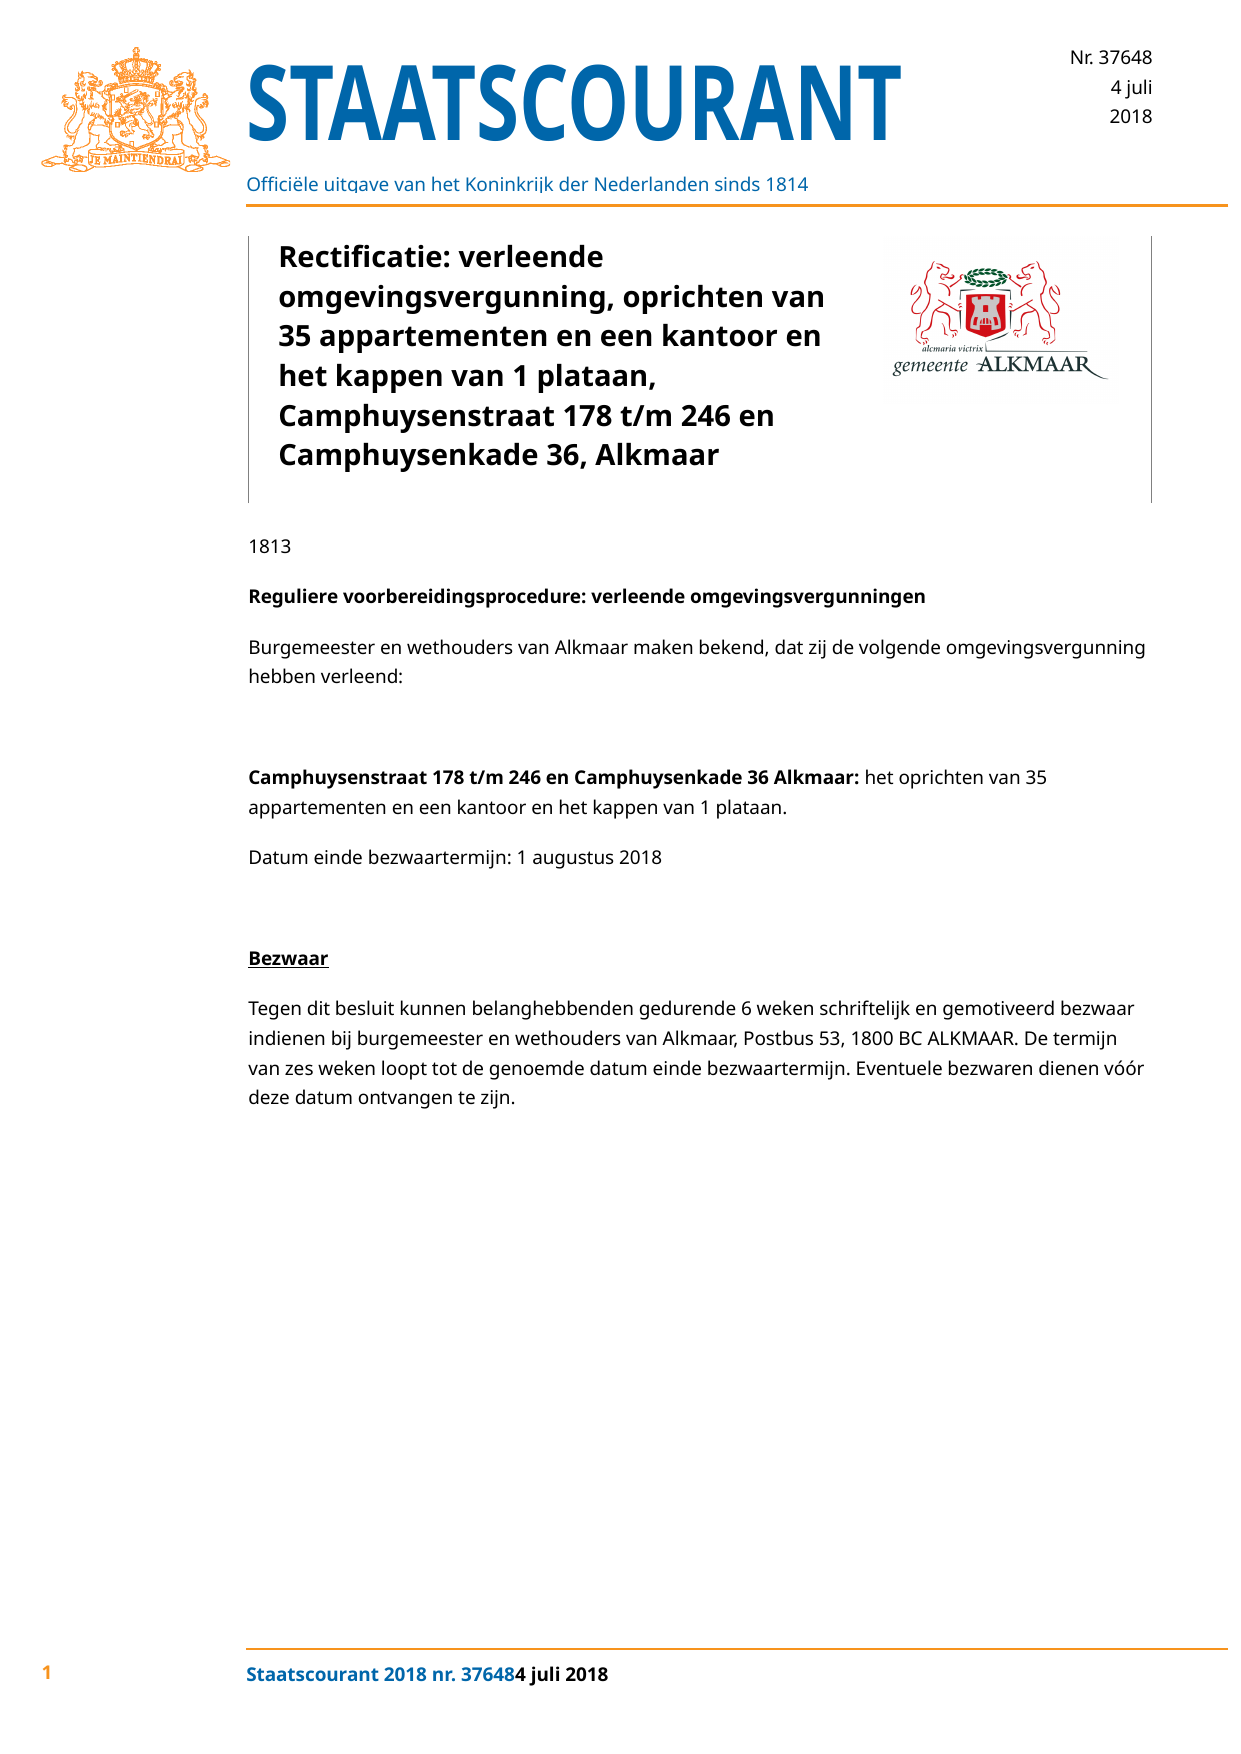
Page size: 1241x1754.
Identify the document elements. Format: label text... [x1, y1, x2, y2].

text Burgemeester en wethouders van Alkmaar maken bekend, dat zij de volgende omgevingsvergunning hebben verleend: [248, 634, 1152, 689]
text Tegen dit besluit kunnen belanghebbenden gedurende 6 weken schriftelijk en gemotiveerd bezwaar indienen bij burgemeester en wethouders van Alkmaar, Postbus 53, 1800 BC ALKMAAR. De termijn van zes weken loopt tot de genoemde datum einde bezwaartermijn. Eventuele bezwaren dienen vóór deze datum ontvangen te zijn. [248, 996, 1152, 1110]
picture [882, 236, 1119, 404]
text Reguliere voorbereidingsprocedure: verleende omgevingsvergunningen [248, 583, 1152, 609]
text Bezwaar [248, 945, 1152, 971]
picture [41, 47, 231, 172]
table_header Rectificatie: verleende omgevingsvergunning, oprichten van 35 appartementen en een kantoor en het kappen van 1 plataan, Camphuysenstraat 178 t/m 246 en Camphuysenkade 36, Alkmaar [249, 236, 850, 503]
table_header [850, 236, 1151, 503]
text 1813 [248, 533, 1152, 559]
text Datum einde bezwaartermijn: 1 augustus 2018 [248, 844, 1152, 870]
text Camphuysenstraat 178 t/m 246 en Camphuysenkade 36 Alkmaar: het oprichten van 35 appartementen en een kantoor en het kappen van 1 plataan. [248, 764, 1152, 819]
